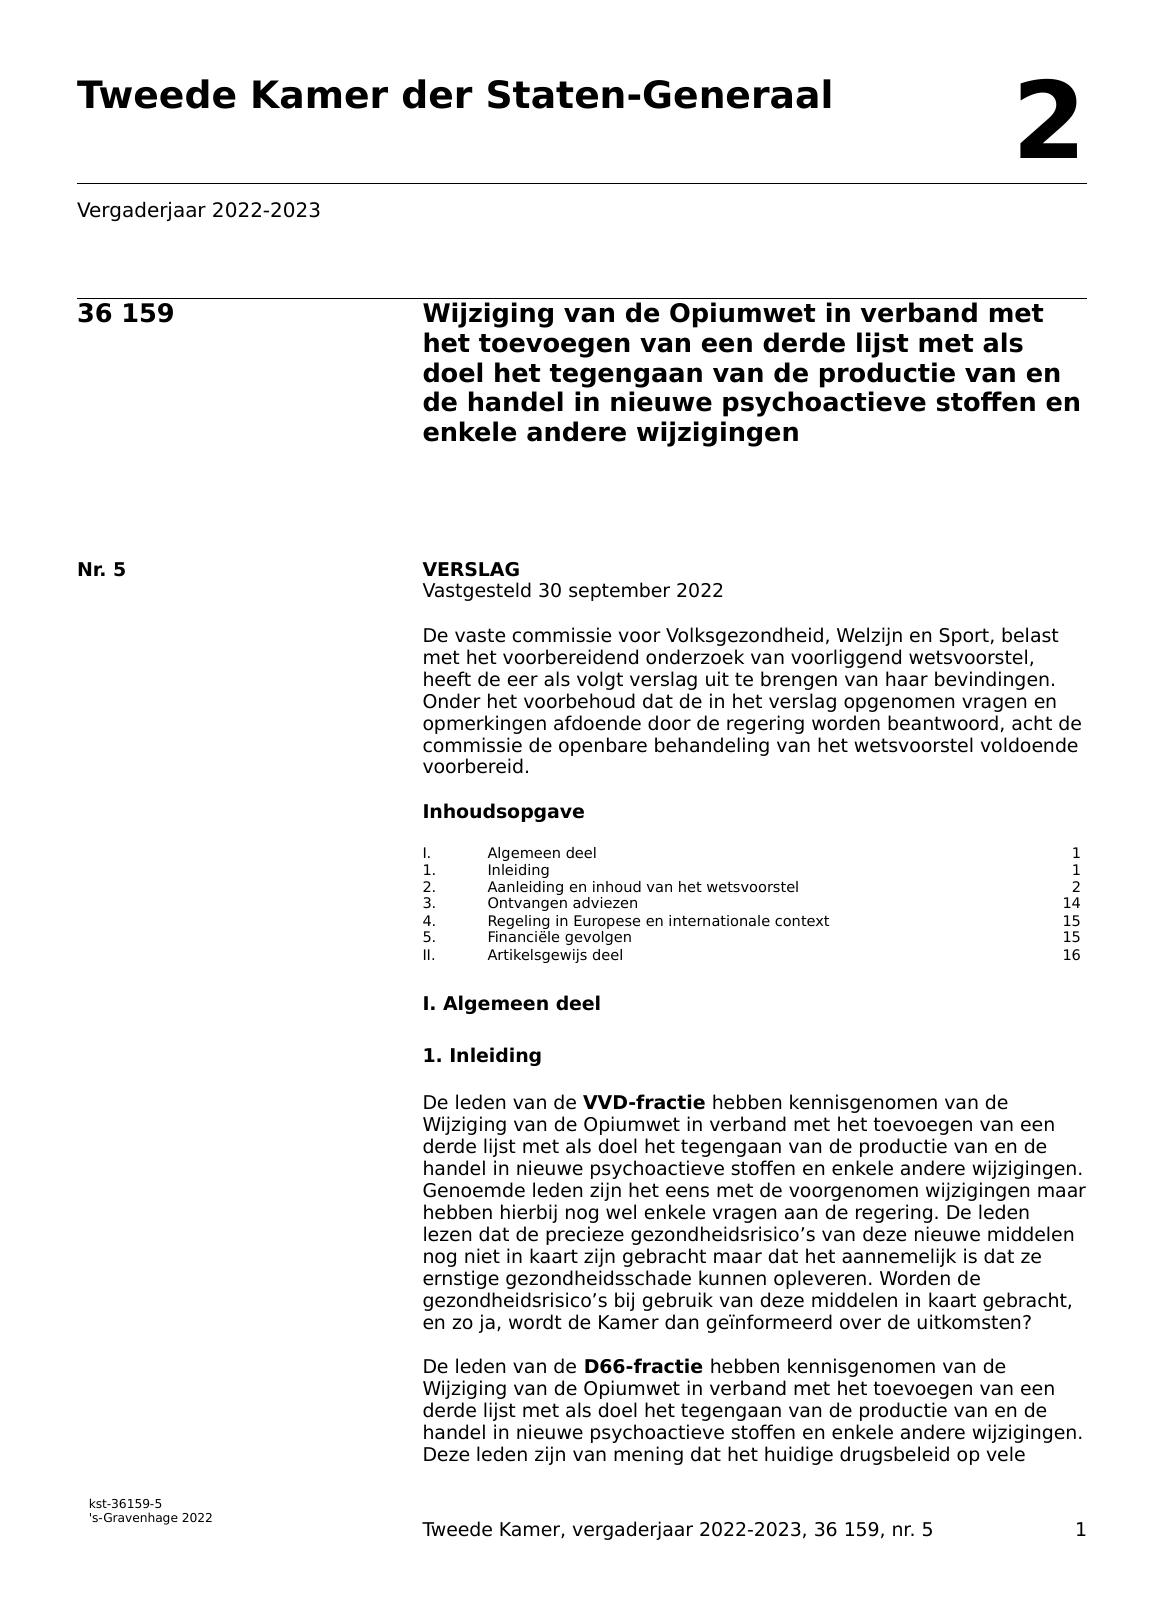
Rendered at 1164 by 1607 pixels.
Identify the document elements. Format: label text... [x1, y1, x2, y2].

table_header 2 [886, 59, 1087, 183]
table_cell Ontvangen adviezen [481, 895, 1013, 912]
text De vaste commissie voor Volksgezondheid, Welzijn en Sport, belast met het voorbereidend onderzoek van voorliggend wetsvoorstel, heeft de eer als volgt verslag uit te brengen van haar bevindingen. Onder het voorbehoud dat de in het verslag opgenomen vragen en opmerkingen afdoende door de regering worden beantwoord, acht de commissie de openbare behandeling van het wetsvoorstel voldoende voorbereid. [422, 624, 1087, 778]
table_cell 1 [1013, 861, 1087, 878]
text De leden van de VVD-fractie hebben kennisgenomen van de Wijziging van de Opiumwet in verband met het toevoegen van een derde lijst met als doel het tegengaan van de productie van en de handel in nieuwe psychoactieve stoffen en enkele andere wijzigingen. Genoemde leden zijn het eens met de voorgenomen wijzigingen maar hebben hierbij nog wel enkele vragen aan de regering. De leden lezen dat de precieze gezondheidsrisico’s van deze nieuwe middelen nog niet in kaart zijn gebracht maar dat het aannemelijk is dat ze ernstige gezondheidsschade kunnen opleveren. Worden de gezondheidsrisico’s bij gebruik van deze middelen in kaart gebracht, en zo ja, wordt de Kamer dan geïnformeerd over de uitkomsten? [422, 1092, 1087, 1334]
subtitle I. Algemeen deel [422, 993, 1087, 1015]
table_cell Regeling in Europese en internationale context [481, 913, 1013, 929]
table_header 1 [1013, 845, 1087, 861]
text 's-Gravenhage 2022 [88, 1511, 323, 1525]
table_cell 16 [1013, 946, 1087, 963]
table_cell Aanleiding en inhoud van het wetsvoorstel [481, 879, 1013, 895]
table_cell Artikelsgewijs deel [481, 946, 1013, 963]
table_cell 1. [422, 861, 481, 878]
table_cell Vergaderjaar 2022-2023 [77, 184, 1087, 298]
table_cell 15 [1013, 913, 1087, 929]
table_header Algemeen deel [481, 845, 1013, 861]
text De leden van de D66-fractie hebben kennisgenomen van de Wijziging van de Opiumwet in verband met het toevoegen van een derde lijst met als doel het tegengaan van de productie van en de handel in nieuwe psychoactieve stoffen en enkele andere wijzigingen. Deze leden zijn van mening dat het huidige drugsbeleid op vele [422, 1356, 1087, 1466]
subtitle Nr. 5 VERSLAG [77, 558, 1087, 580]
table_cell 2 [1013, 879, 1087, 895]
table_cell 5. [422, 929, 481, 946]
table_cell 2. [422, 879, 481, 895]
table_cell Inleiding [481, 861, 1013, 878]
table_cell 15 [1013, 929, 1087, 946]
text Vastgesteld 30 september 2022 [422, 580, 1087, 602]
table_cell Financiële gevolgen [481, 929, 1013, 946]
text kst-36159-5 [88, 1497, 323, 1511]
table_header I. [422, 845, 481, 861]
table_cell 3. [422, 895, 481, 912]
table_cell 14 [1013, 895, 1087, 912]
table_cell II. [422, 946, 481, 963]
subtitle 36 159 Wijziging van de Opiumwet in verband met het toevoegen van een derde lijst met als doel het tegengaan van de productie van en de handel in nieuwe psychoactieve stoffen en enkele andere wijzigingen [77, 299, 1087, 447]
subtitle Inhoudsopgave [422, 801, 1087, 823]
subtitle 1. Inleiding [422, 1045, 1087, 1067]
table_header Tweede Kamer der Staten-Generaal [77, 59, 886, 183]
table_cell 4. [422, 913, 481, 929]
